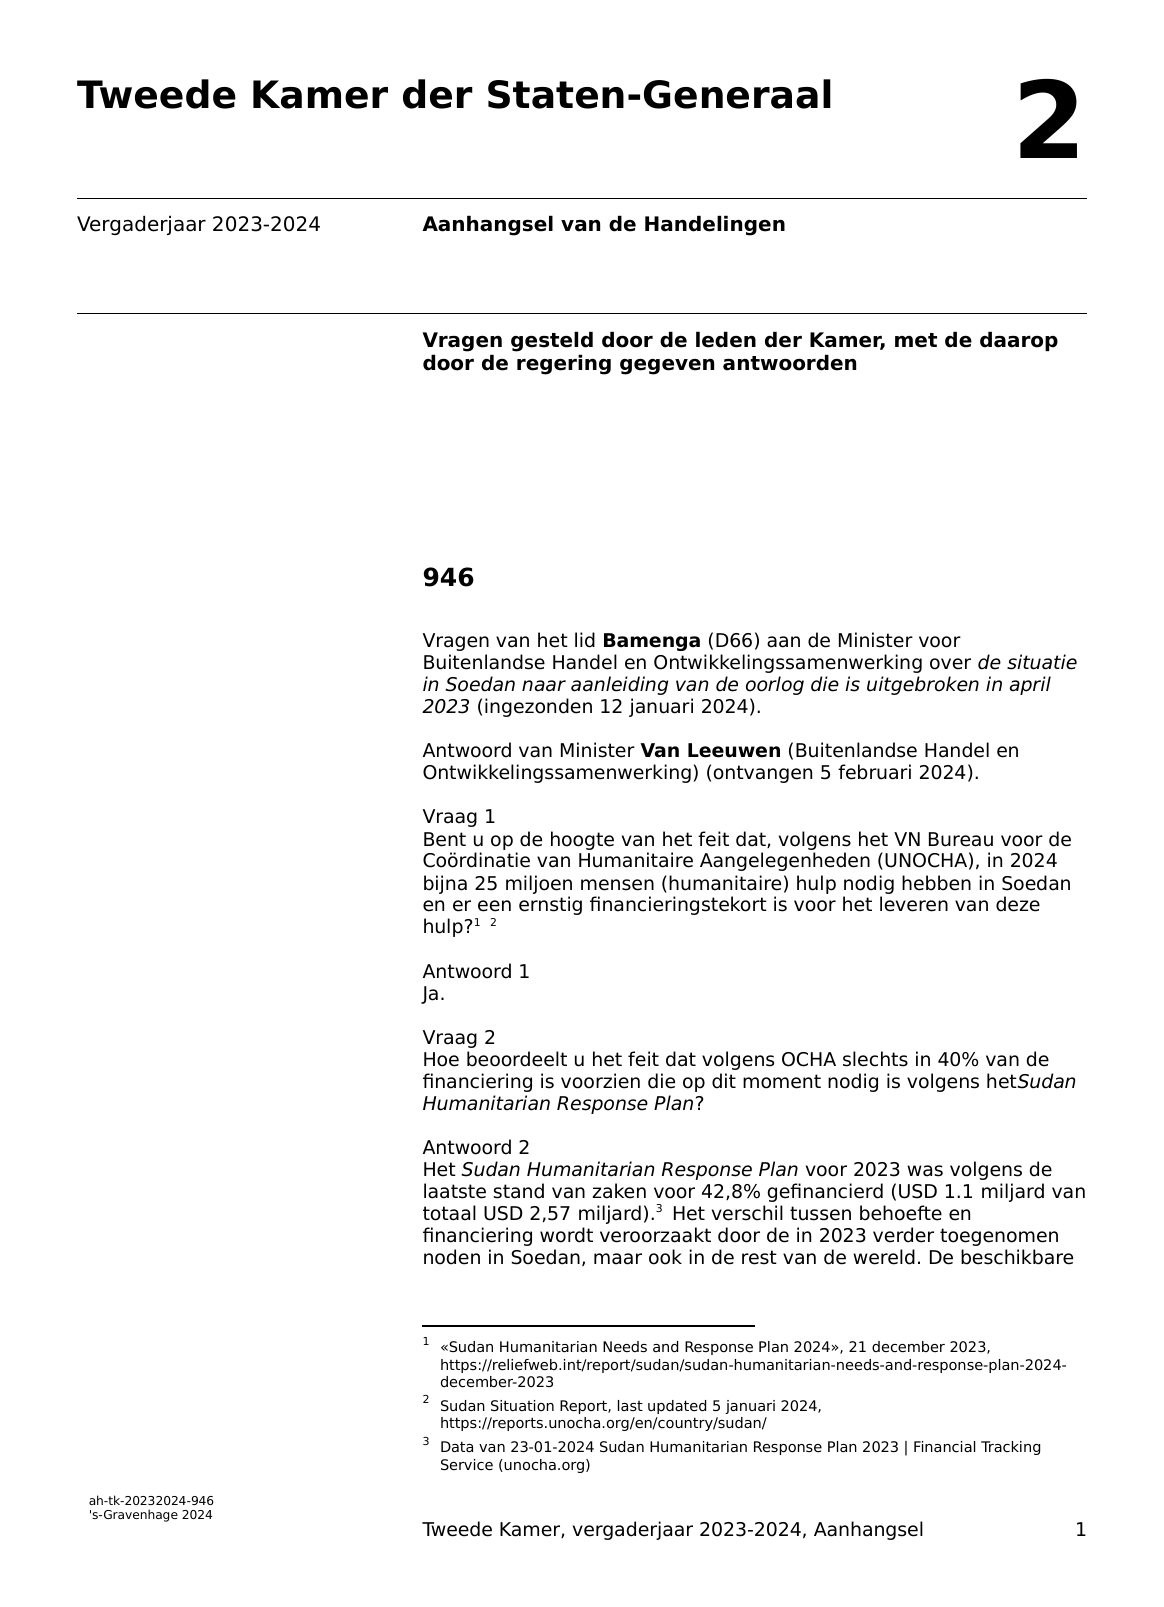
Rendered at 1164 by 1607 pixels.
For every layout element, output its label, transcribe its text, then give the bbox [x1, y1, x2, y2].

text Vraag 1 [422, 806, 1087, 828]
text 's-Gravenhage 2024 [88, 1508, 323, 1522]
table_cell Vergaderjaar 2023-2024 [77, 199, 422, 313]
table_cell [77, 314, 422, 375]
table_cell Aanhangsel van de Handelingen [422, 199, 1087, 313]
text Vraag 2 [422, 1027, 1087, 1049]
table_header Tweede Kamer der Staten-Generaal [77, 59, 886, 198]
text «Sudan Humanitarian Needs and Response Plan 2024», 21 december 2023, https://reliefweb.int/report/sudan/sudan-humanitarian-needs-and-response-plan-2024-december-2023 [422, 1335, 1087, 1391]
text Ja. [422, 982, 1087, 1004]
text Hoe beoordeelt u het feit dat volgens OCHA slechts in 40% van de financiering is voorzien die op dit moment nodig is volgens hetSudan Humanitarian Response Plan? [422, 1049, 1087, 1114]
text Sudan Situation Report, last updated 5 januari 2024, https://reports.unocha.org/en/country/sudan/ [422, 1393, 1087, 1432]
table_header 2 [886, 59, 1087, 198]
text Antwoord van Minister Van Leeuwen (Buitenlandse Handel en Ontwikkelingssamenwerking) (ontvangen 5 februari 2024). [422, 740, 1087, 784]
text Vragen van het lid Bamenga (D66) aan de Minister voor Buitenlandse Handel en Ontwikkelingssamenwerking over de situatie in Soedan naar aanleiding van de oorlog die is uitgebroken in april 2023 (ingezonden 12 januari 2024). [422, 630, 1087, 718]
text Data van 23-01-2024 Sudan Humanitarian Response Plan 2023 | Financial Tracking Service (unocha.org) [422, 1435, 1087, 1474]
text Het Sudan Humanitarian Response Plan voor 2023 was volgens de laatste stand van zaken voor 42,8% gefinancierd (USD 1.1 miljard van totaal USD 2,57 miljard). Het verschil tussen behoefte en financiering wordt veroorzaakt door de in 2023 verder toegenomen noden in Soedan, maar ook in de rest van de wereld. De beschikbare [422, 1159, 1087, 1269]
text Antwoord 1 [422, 961, 1087, 982]
text 946 [422, 563, 1087, 592]
text Bent u op de hoogte van het feit dat, volgens het VN Bureau voor de Coördinatie van Humanitaire Aangelegenheden (UNOCHA), in 2024 bijna 25 miljoen mensen (humanitaire) hulp nodig hebben in Soedan en er een ernstig financieringstekort is voor het leveren van deze hulp? [422, 828, 1087, 938]
table_cell Vragen gesteld door de leden der Kamer, met de daarop door de regering gegeven antwoorden [422, 314, 1087, 375]
text Antwoord 2 [422, 1137, 1087, 1159]
text ah-tk-20232024-946 [88, 1494, 323, 1508]
